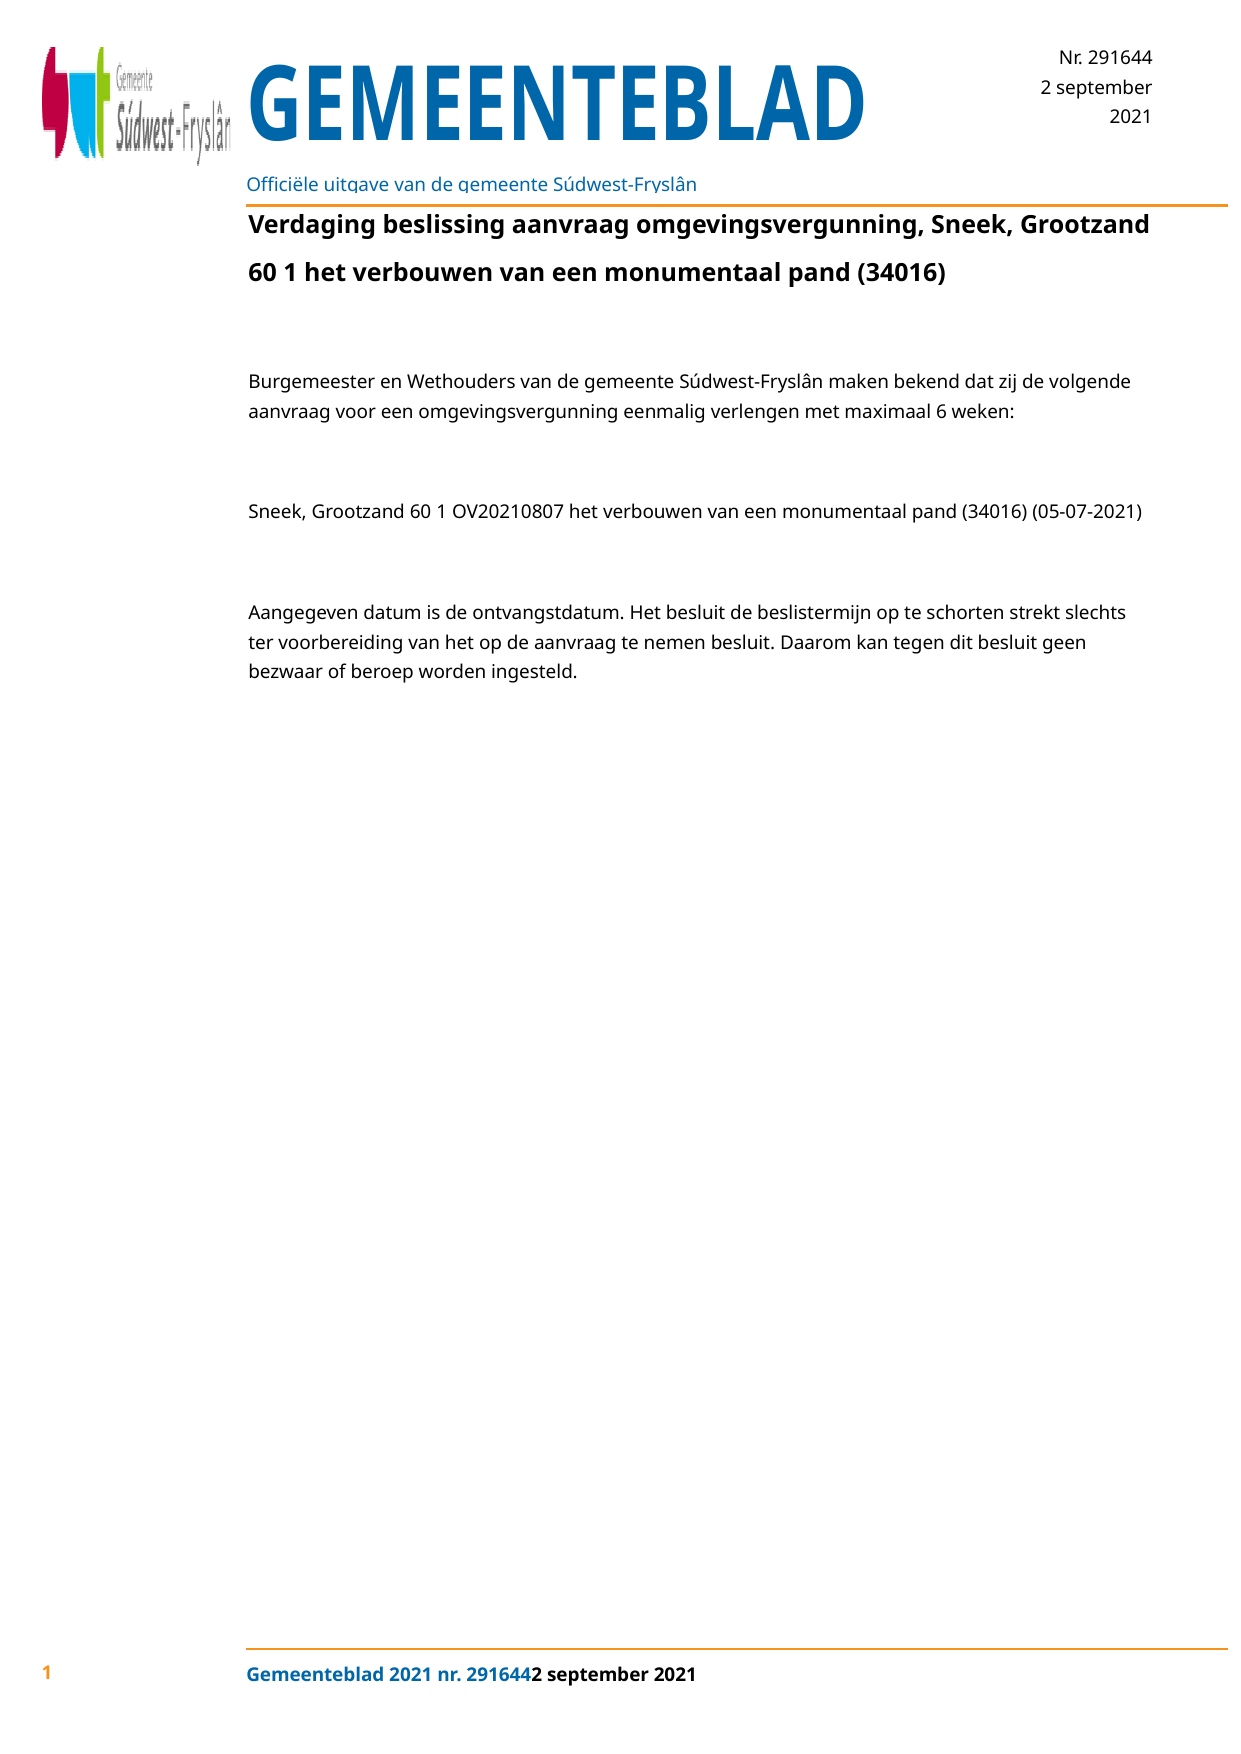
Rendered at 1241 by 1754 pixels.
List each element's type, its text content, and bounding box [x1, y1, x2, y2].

text Aangegeven datum is de ontvangstdatum. Het besluit de beslistermijn op te schorten strekt slechts ter voorbereiding van het op de aanvraag te nemen besluit. Daarom kan tegen dit besluit geen bezwaar of beroep worden ingesteld. [248, 599, 1152, 684]
text Sneek, Grootzand 60 1 OV20210807 het verbouwen van een monumentaal pand (34016) (05-07-2021) [248, 499, 1152, 524]
picture [41, 47, 231, 172]
text Burgemeester en Wethouders van de gemeente Súdwest-Fryslân maken bekend dat zij de volgende aanvraag voor een omgevingsvergunning eenmalig verlengen met maximaal 6 weken: [248, 368, 1152, 424]
text Verdaging beslissing aanvraag omgevingsvergunning, Sneek, Grootzand 60 1 het verbouwen van een monumentaal pand (34016) [248, 207, 1152, 288]
